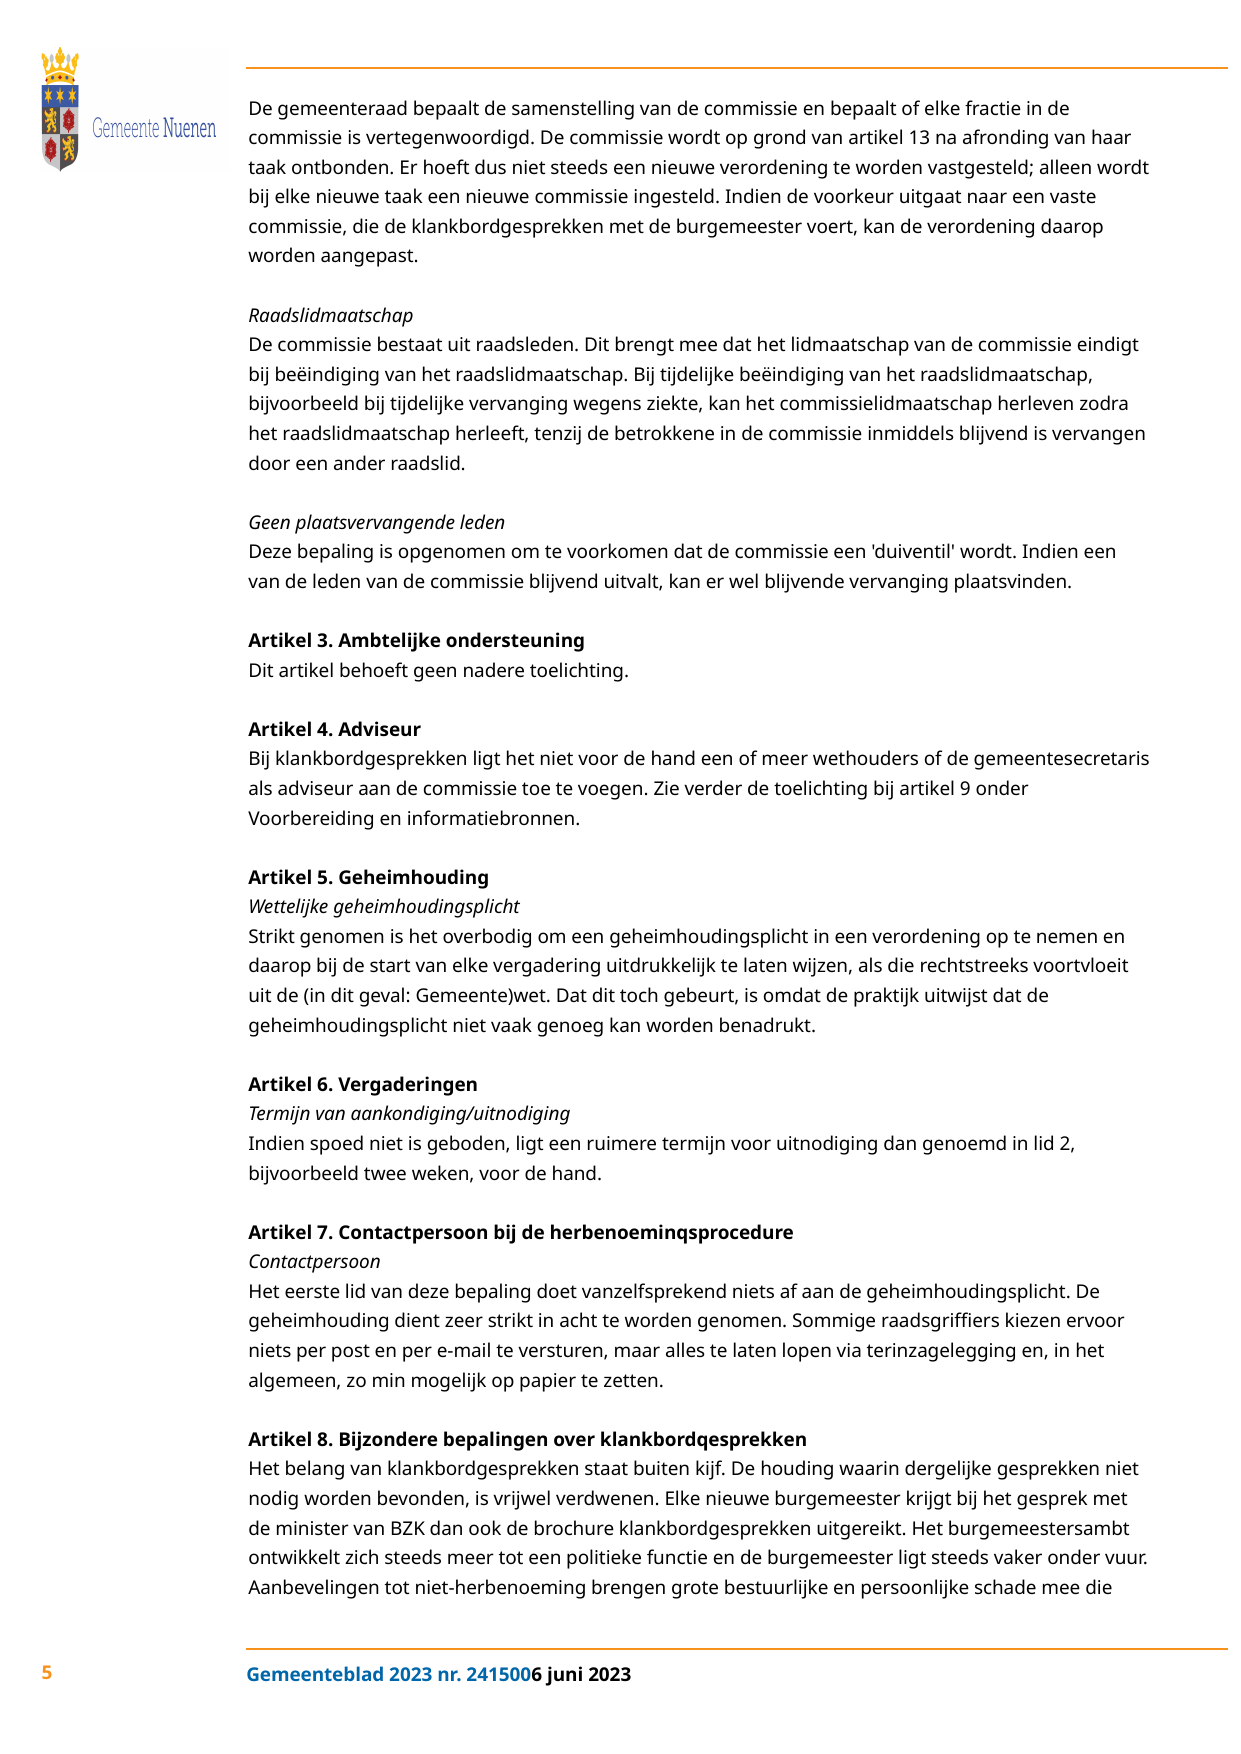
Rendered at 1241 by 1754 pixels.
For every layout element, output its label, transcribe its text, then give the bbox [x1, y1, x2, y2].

text De gemeenteraad bepaalt de samenstelling van de commissie en bepaalt of elke fractie in de commissie is vertegenwoordigd. De commissie wordt op grond van artikel 13 na afronding van haar taak ontbonden. Er hoeft dus niet steeds een nieuwe verordening te worden vastgesteld; alleen wordt bij elke nieuwe taak een nieuwe commissie ingesteld. Indien de voorkeur uitgaat naar een vaste commissie, die de klankbordgesprekken met de burgemeester voert, kan de verordening daarop worden aangepast. [248, 95, 1152, 268]
text Indien spoed niet is geboden, ligt een ruimere termijn voor uitnodiging dan genoemd in lid 2, bijvoorbeeld twee weken, voor de hand. [248, 1130, 1152, 1186]
text Het belang van klankbordgesprekken staat buiten kijf. De houding waarin dergelijke gesprekken niet nodig worden bevonden, is vrijwel verdwenen. Elke nieuwe burgemeester krijgt bij het gesprek met de minister van BZK dan ook de brochure klankbordgesprekken uitgereikt. Het burgemeestersambt ontwikkelt zich steeds meer tot een politieke functie en de burgemeester ligt steeds vaker onder vuur. Aanbevelingen tot niet-herbenoeming brengen grote bestuurlijke en persoonlijke schade mee die [248, 1456, 1152, 1600]
text Contactpersoon [248, 1248, 1152, 1274]
text Bij klankbordgesprekken ligt het niet voor de hand een of meer wethouders of de gemeentesecretaris als adviseur aan de commissie toe te voegen. Zie verder de toelichting bij artikel 9 onder Voorbereiding en informatiebronnen. [248, 746, 1152, 831]
text Artikel 7. Contactpersoon bij de herbenoeminqsprocedure [248, 1219, 1152, 1245]
text Raadslidmaatschap [248, 302, 1152, 328]
text Artikel 8. Bijzondere bepalingen over klankbordqesprekken [248, 1426, 1152, 1452]
text Artikel 5. Geheimhouding [248, 864, 1152, 890]
text Artikel 6. Vergaderingen [248, 1071, 1152, 1097]
text Artikel 3. Ambtelijke ondersteuning [248, 627, 1152, 653]
text Geen plaatsvervangende leden [248, 509, 1152, 535]
text Strikt genomen is het overbodig om een geheimhoudingsplicht in een verordening op te nemen en daarop bij de start van elke vergadering uitdrukkelijk te laten wijzen, als die rechtstreeks voortvloeit uit de (in dit geval: Gemeente)wet. Dat dit toch gebeurt, is omdat de praktijk uitwijst dat de geheimhoudingsplicht niet vaak genoeg kan worden benadrukt. [248, 923, 1152, 1038]
picture [41, 47, 231, 172]
text Artikel 4. Adviseur [248, 716, 1152, 742]
text Deze bepaling is opgenomen om te voorkomen dat de commissie een 'duiventil' wordt. Indien een van de leden van de commissie blijvend uitvalt, kan er wel blijvende vervanging plaatsvinden. [248, 538, 1152, 594]
text Termijn van aankondiging/uitnodiging [248, 1101, 1152, 1126]
text Wettelijke geheimhoudingsplicht [248, 893, 1152, 919]
text Het eerste lid van deze bepaling doet vanzelfsprekend niets af aan de geheimhoudingsplicht. De geheimhouding dient zeer strikt in acht te worden genomen. Sommige raadsgriffiers kiezen ervoor niets per post en per e-mail te versturen, maar alles te laten lopen via terinzagelegging en, in het algemeen, zo min mogelijk op papier te zetten. [248, 1278, 1152, 1393]
text Dit artikel behoeft geen nadere toelichting. [248, 657, 1152, 683]
text De commissie bestaat uit raadsleden. Dit brengt mee dat het lidmaatschap van de commissie eindigt bij beëindiging van het raadslidmaatschap. Bij tijdelijke beëindiging van het raadslidmaatschap, bijvoorbeeld bij tijdelijke vervanging wegens ziekte, kan het commissielidmaatschap herleven zodra het raadslidmaatschap herleeft, tenzij de betrokkene in de commissie inmiddels blijvend is vervangen door een ander raadslid. [248, 331, 1152, 476]
